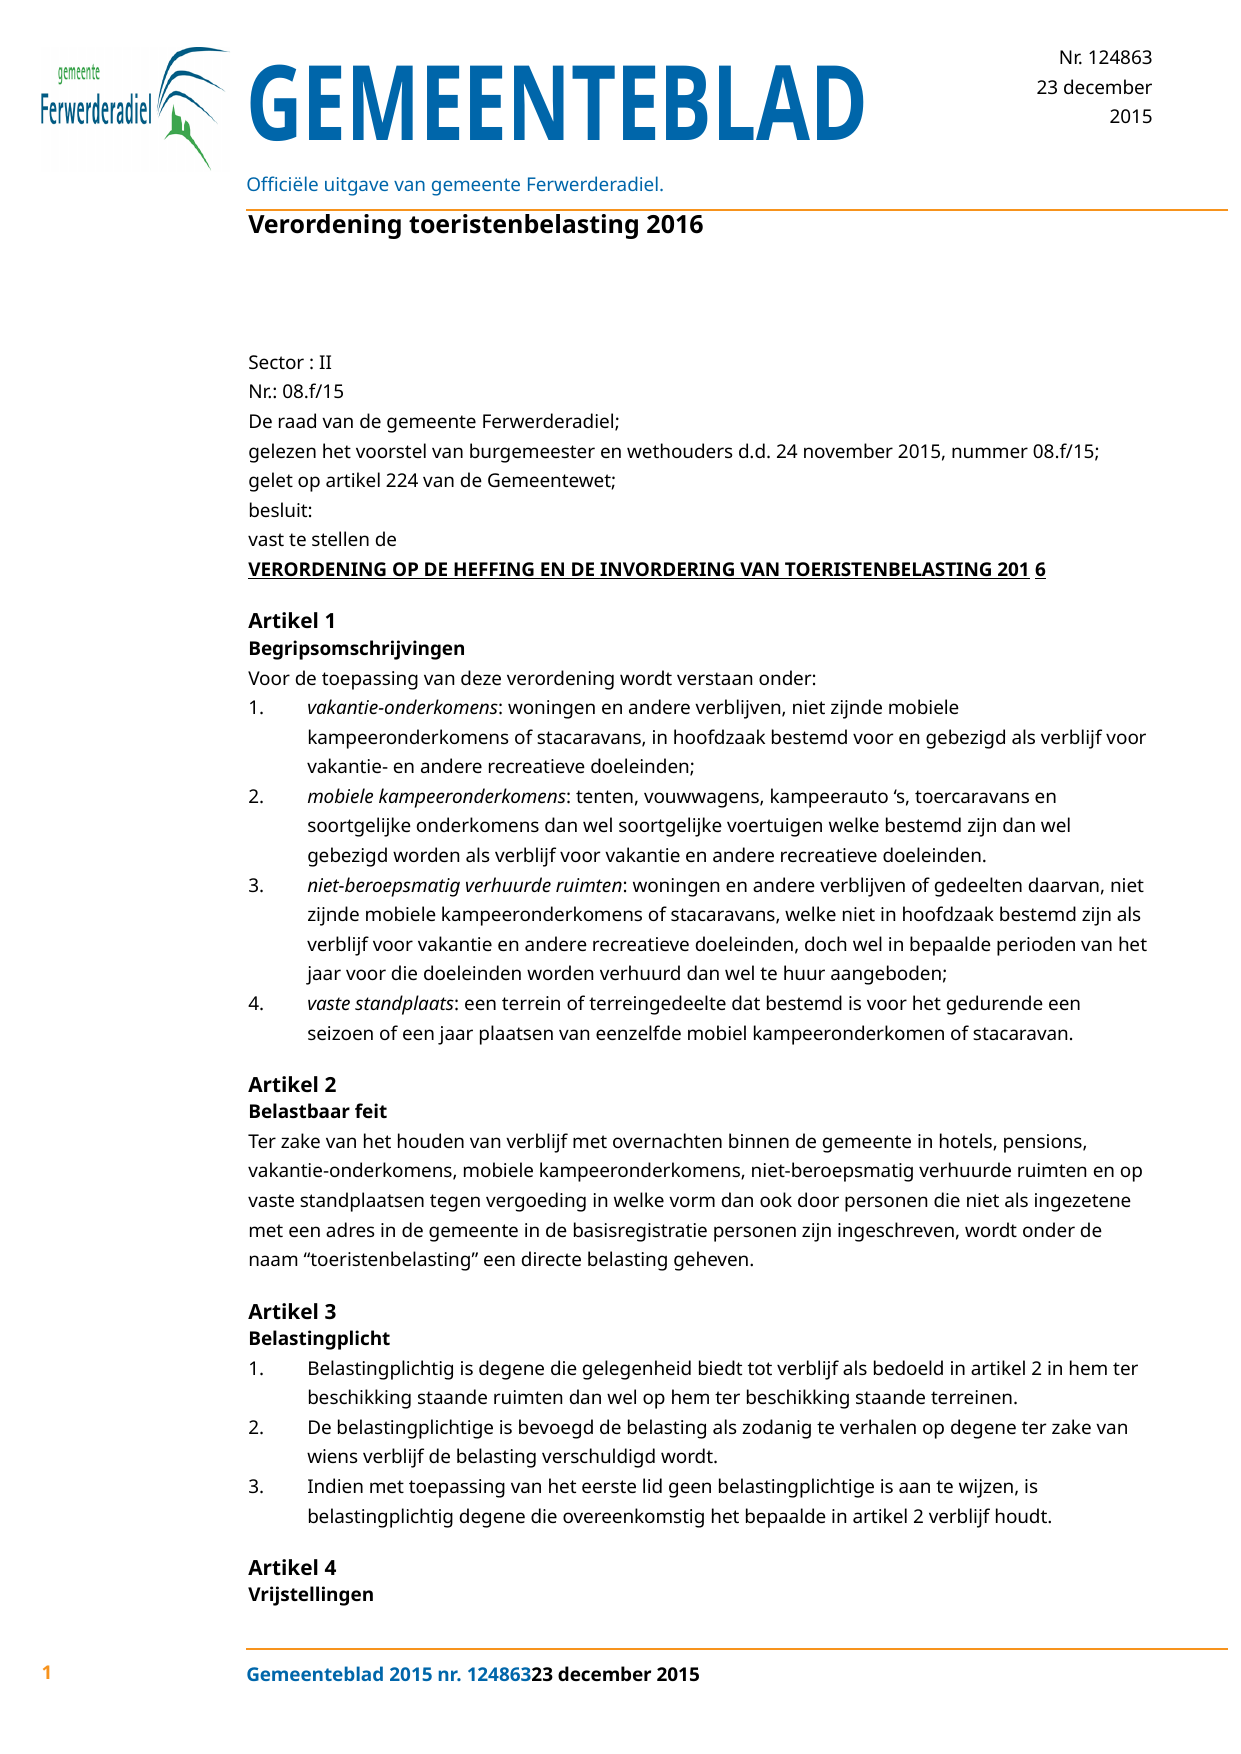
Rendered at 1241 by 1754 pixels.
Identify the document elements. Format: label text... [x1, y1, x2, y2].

list vakantie-onderkomens: woningen en andere verblijven, niet zijnde mobiele kampeeronderkomens of stacaravans, in hoofdzaak bestemd voor en gebezigd als verblijf voor vakantie- en andere recreatieve doeleinden; [248, 694, 1152, 779]
text Ter zake van het houden van verblijf met overnachten binnen de gemeente in hotels, pensions, vakantie-onderkomens, mobiele kampeeronderkomens, niet-beroepsmatig verhuurde ruimten en op vaste standplaatsen tegen vergoeding in welke vorm dan ook door personen die niet als ingezetene met een adres in de gemeente in de basisregistratie personen zijn ingeschreven, wordt onder de naam “toeristenbelasting” een directe belasting geheven. [248, 1128, 1152, 1272]
text Artikel 4 [248, 1553, 1152, 1582]
list De belastingplichtige is bevoegd de belasting als zodanig te verhalen op degene ter zake van wiens verblijf de belasting verschuldigd wordt. [248, 1414, 1152, 1469]
list vaste standplaats: een terrein of terreingedeelte dat bestemd is voor het gedurende een seizoen of een jaar plaatsen van eenzelfde mobiel kampeeronderkomen of stacaravan. [248, 990, 1152, 1045]
text Verordening toeristenbelasting 2016 [248, 211, 1152, 241]
text besluit: [248, 497, 1152, 523]
text Nr.: 08.f/15 [248, 379, 1152, 404]
text VERORDENING OP DE HEFFING EN DE INVORDERING VAN TOERISTENBELASTING 201 6 [248, 556, 1152, 582]
text Artikel 3 [248, 1297, 1152, 1325]
text Vrijstellingen [248, 1582, 1152, 1607]
text Artikel 1 [248, 607, 1152, 635]
text Belastingplicht [248, 1325, 1152, 1351]
text gelezen het voorstel van burgemeester en wethouders d.d. 24 november 2015, nummer 08.f/15; [248, 438, 1152, 464]
text Belastbaar feit [248, 1098, 1152, 1124]
list niet-beroepsmatig verhuurde ruimten: woningen en andere verblijven of gedeelten daarvan, niet zijnde mobiele kampeeronderkomens of stacaravans, welke niet in hoofdzaak bestemd zijn als verblijf voor vakantie en andere recreatieve doeleinden, doch wel in bepaalde perioden van het jaar voor die doeleinden worden verhuurd dan wel te huur aangeboden; [248, 872, 1152, 986]
list Indien met toepassing van het eerste lid geen belastingplichtige is aan te wijzen, is belastingplichtig degene die overeenkomstig het bepaalde in artikel 2 verblijf houdt. [248, 1473, 1152, 1528]
list mobiele kampeeronderkomens: tenten, vouwwagens, kampeerauto ‘s, toercaravans en soortgelijke onderkomens dan wel soortgelijke voertuigen welke bestemd zijn dan wel gebezigd worden als verblijf voor vakantie en andere recreatieve doeleinden. [248, 783, 1152, 868]
text Artikel 2 [248, 1070, 1152, 1098]
text gelet op artikel 224 van de Gemeentewet; [248, 467, 1152, 493]
list Belastingplichtig is degene die gelegenheid biedt tot verblijf als bedoeld in artikel 2 in hem ter beschikking staande ruimten dan wel op hem ter beschikking staande terreinen. [248, 1355, 1152, 1410]
picture [41, 47, 231, 172]
text vast te stellen de [248, 527, 1152, 552]
text Begripsomschrijvingen [248, 635, 1152, 661]
text Sector : II [248, 349, 1152, 375]
text Voor de toepassing van deze verordening wordt verstaan onder: [248, 665, 1152, 690]
text De raad van de gemeente Ferwerderadiel; [248, 408, 1152, 434]
